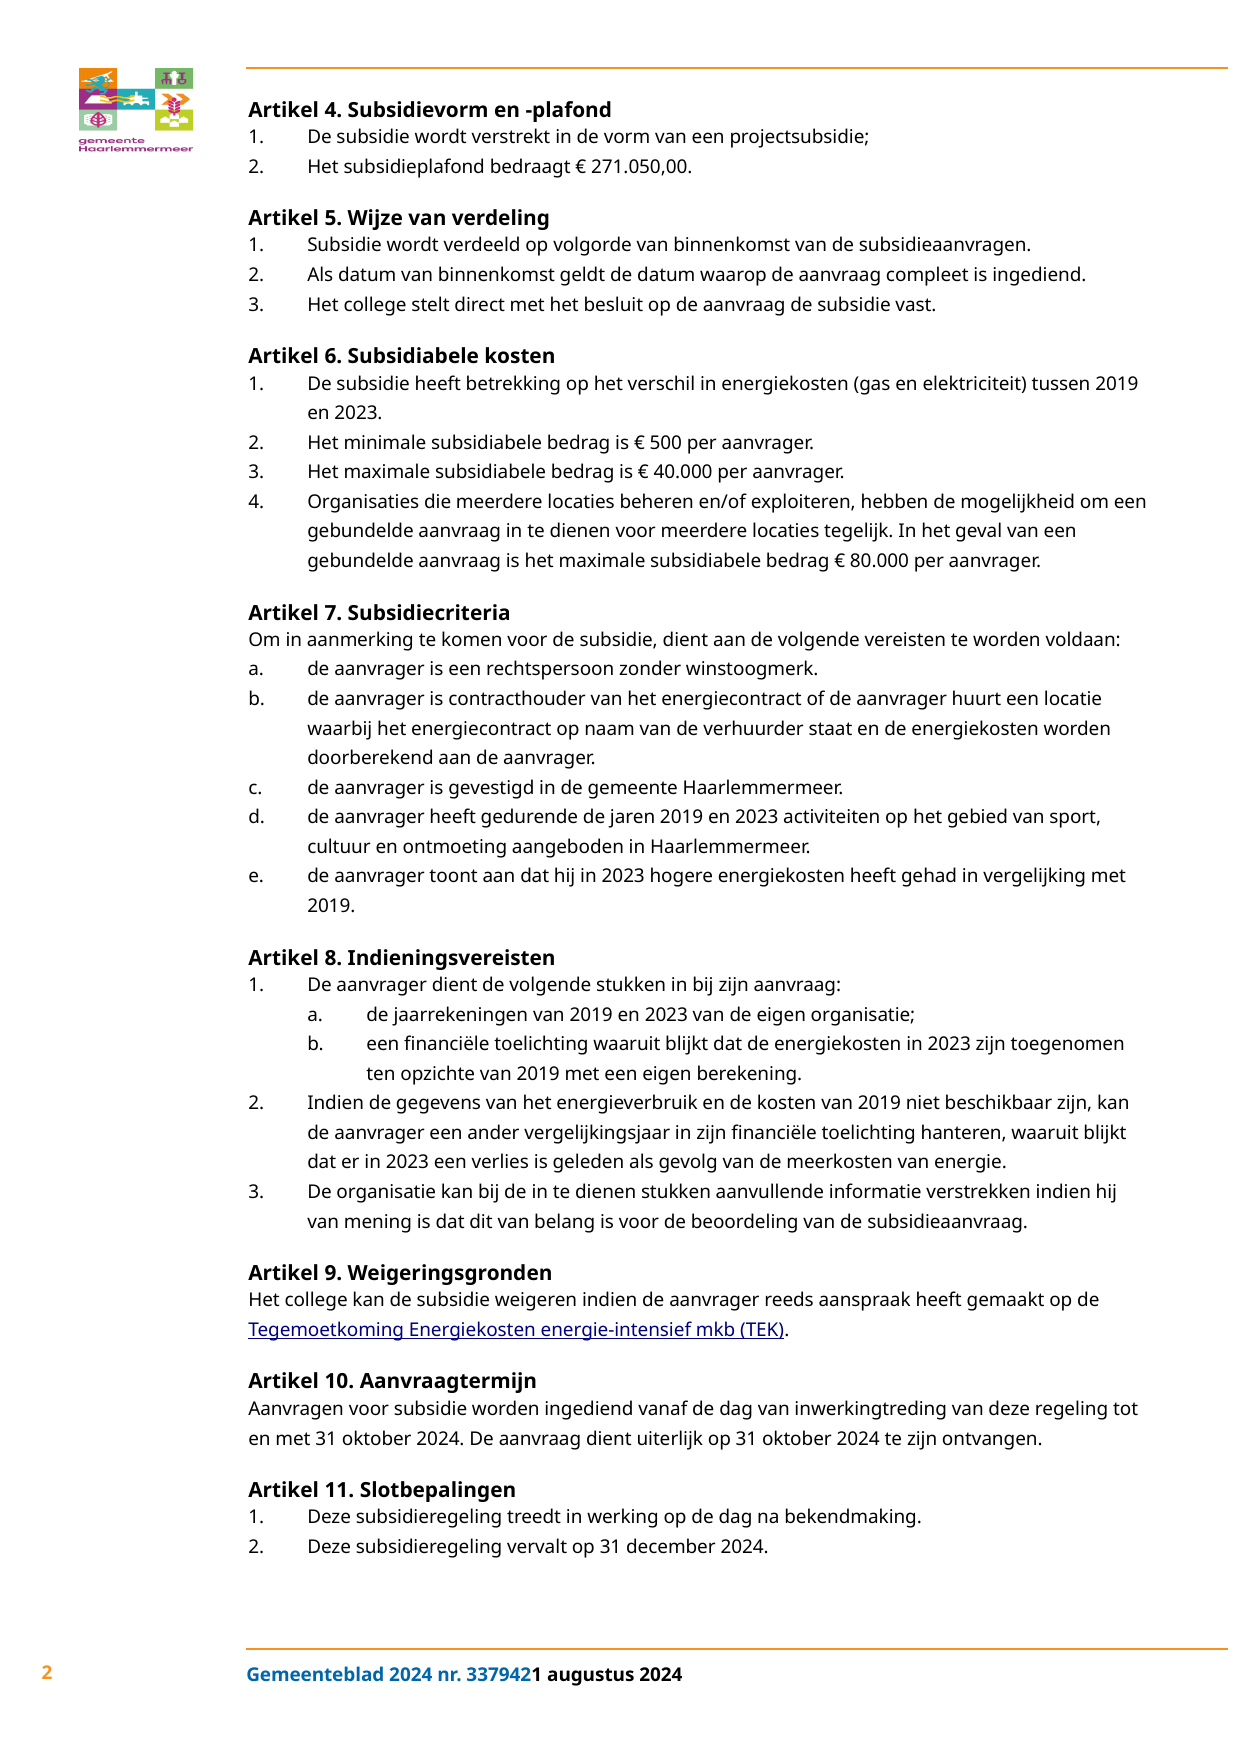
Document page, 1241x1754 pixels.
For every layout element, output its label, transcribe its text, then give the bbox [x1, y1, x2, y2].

text Artikel 11. Slotbepalingen [248, 1475, 1152, 1503]
text Artikel 8. Indieningsvereisten [248, 943, 1152, 971]
list De subsidie wordt verstrekt in de vorm van een projectsubsidie; [248, 123, 1152, 149]
text Artikel 10. Aanvraagtermijn [248, 1367, 1152, 1395]
list Het subsidieplafond bedraagt € 271.050,00. [248, 153, 1152, 178]
list de jaarrekeningen van 2019 en 2023 van de eigen organisatie; [307, 1001, 1152, 1026]
list De organisatie kan bij de in te dienen stukken aanvullende informatie verstrekken indien hij van mening is dat dit van belang is voor de beoordeling van de subsidieaanvraag. [248, 1178, 1152, 1233]
list de aanvrager is een rechtspersoon zonder winstoogmerk. [248, 656, 1152, 681]
list de aanvrager is contracthouder van het energiecontract of de aanvrager huurt een locatie waarbij het energiecontract op naam van de verhuurder staat en de energiekosten worden doorberekend aan de aanvrager. [248, 685, 1152, 770]
list De aanvrager dient de volgende stukken in bij zijn aanvraag: [248, 971, 1152, 997]
list Het college stelt direct met het besluit op de aanvraag de subsidie vast. [248, 291, 1152, 317]
text Artikel 7. Subsidiecriteria [248, 598, 1152, 626]
list Indien de gegevens van het energieverbruik en de kosten van 2019 niet beschikbaar zijn, kan de aanvrager een ander vergelijkingsjaar in zijn financiële toelichting hanteren, waaruit blijkt dat er in 2023 een verlies is geleden als gevolg van de meerkosten van energie. [248, 1089, 1152, 1174]
text Aanvragen voor subsidie worden ingediend vanaf de dag van inwerkingtreding van deze regeling tot en met 31 oktober 2024. De aanvraag dient uiterlijk op 31 oktober 2024 te zijn ontvangen. [248, 1395, 1152, 1450]
list Als datum van binnenkomst geldt de datum waarop de aanvraag compleet is ingediend. [248, 261, 1152, 287]
text Het college kan de subsidie weigeren indien de aanvrager reeds aanspraak heeft gemaakt op de Tegemoetkoming Energiekosten energie-intensief mkb (TEK). [248, 1287, 1152, 1342]
list Subsidie wordt verdeeld op volgorde van binnenkomst van de subsidieaanvragen. [248, 232, 1152, 257]
list Het minimale subsidiabele bedrag is € 500 per aanvrager. [248, 429, 1152, 454]
list Organisaties die meerdere locaties beheren en/of exploiteren, hebben de mogelijkheid om een gebundelde aanvraag in te dienen voor meerdere locaties tegelijk. In het geval van een gebundelde aanvraag is het maximale subsidiabele bedrag € 80.000 per aanvrager. [248, 488, 1152, 573]
list de aanvrager heeft gedurende de jaren 2019 en 2023 activiteiten op het gebied van sport, cultuur en ontmoeting aangeboden in Haarlemmermeer. [248, 803, 1152, 859]
list De subsidie heeft betrekking op het verschil in energiekosten (gas en elektriciteit) tussen 2019 en 2023. [248, 370, 1152, 425]
text Artikel 4. Subsidievorm en -plafond [248, 95, 1152, 123]
text Artikel 6. Subsidiabele kosten [248, 341, 1152, 370]
list Deze subsidieregeling vervalt op 31 december 2024. [248, 1533, 1152, 1559]
list Deze subsidieregeling treedt in werking op de dag na bekendmaking. [248, 1503, 1152, 1529]
text Artikel 9. Weigeringsgronden [248, 1258, 1152, 1287]
text Om in aanmerking te komen voor de subsidie, dient aan de volgende vereisten te worden voldaan: [248, 626, 1152, 652]
list een financiële toelichting waaruit blijkt dat de energiekosten in 2023 zijn toegenomen ten opzichte van 2019 met een eigen berekening. [307, 1030, 1152, 1086]
text Artikel 5. Wijze van verdeling [248, 203, 1152, 232]
list de aanvrager toont aan dat hij in 2023 hogere energiekosten heeft gehad in vergelijking met 2019. [248, 863, 1152, 918]
list Het maximale subsidiabele bedrag is € 40.000 per aanvrager. [248, 458, 1152, 484]
list de aanvrager is gevestigd in de gemeente Haarlemmermeer. [248, 774, 1152, 800]
picture [41, 47, 231, 172]
